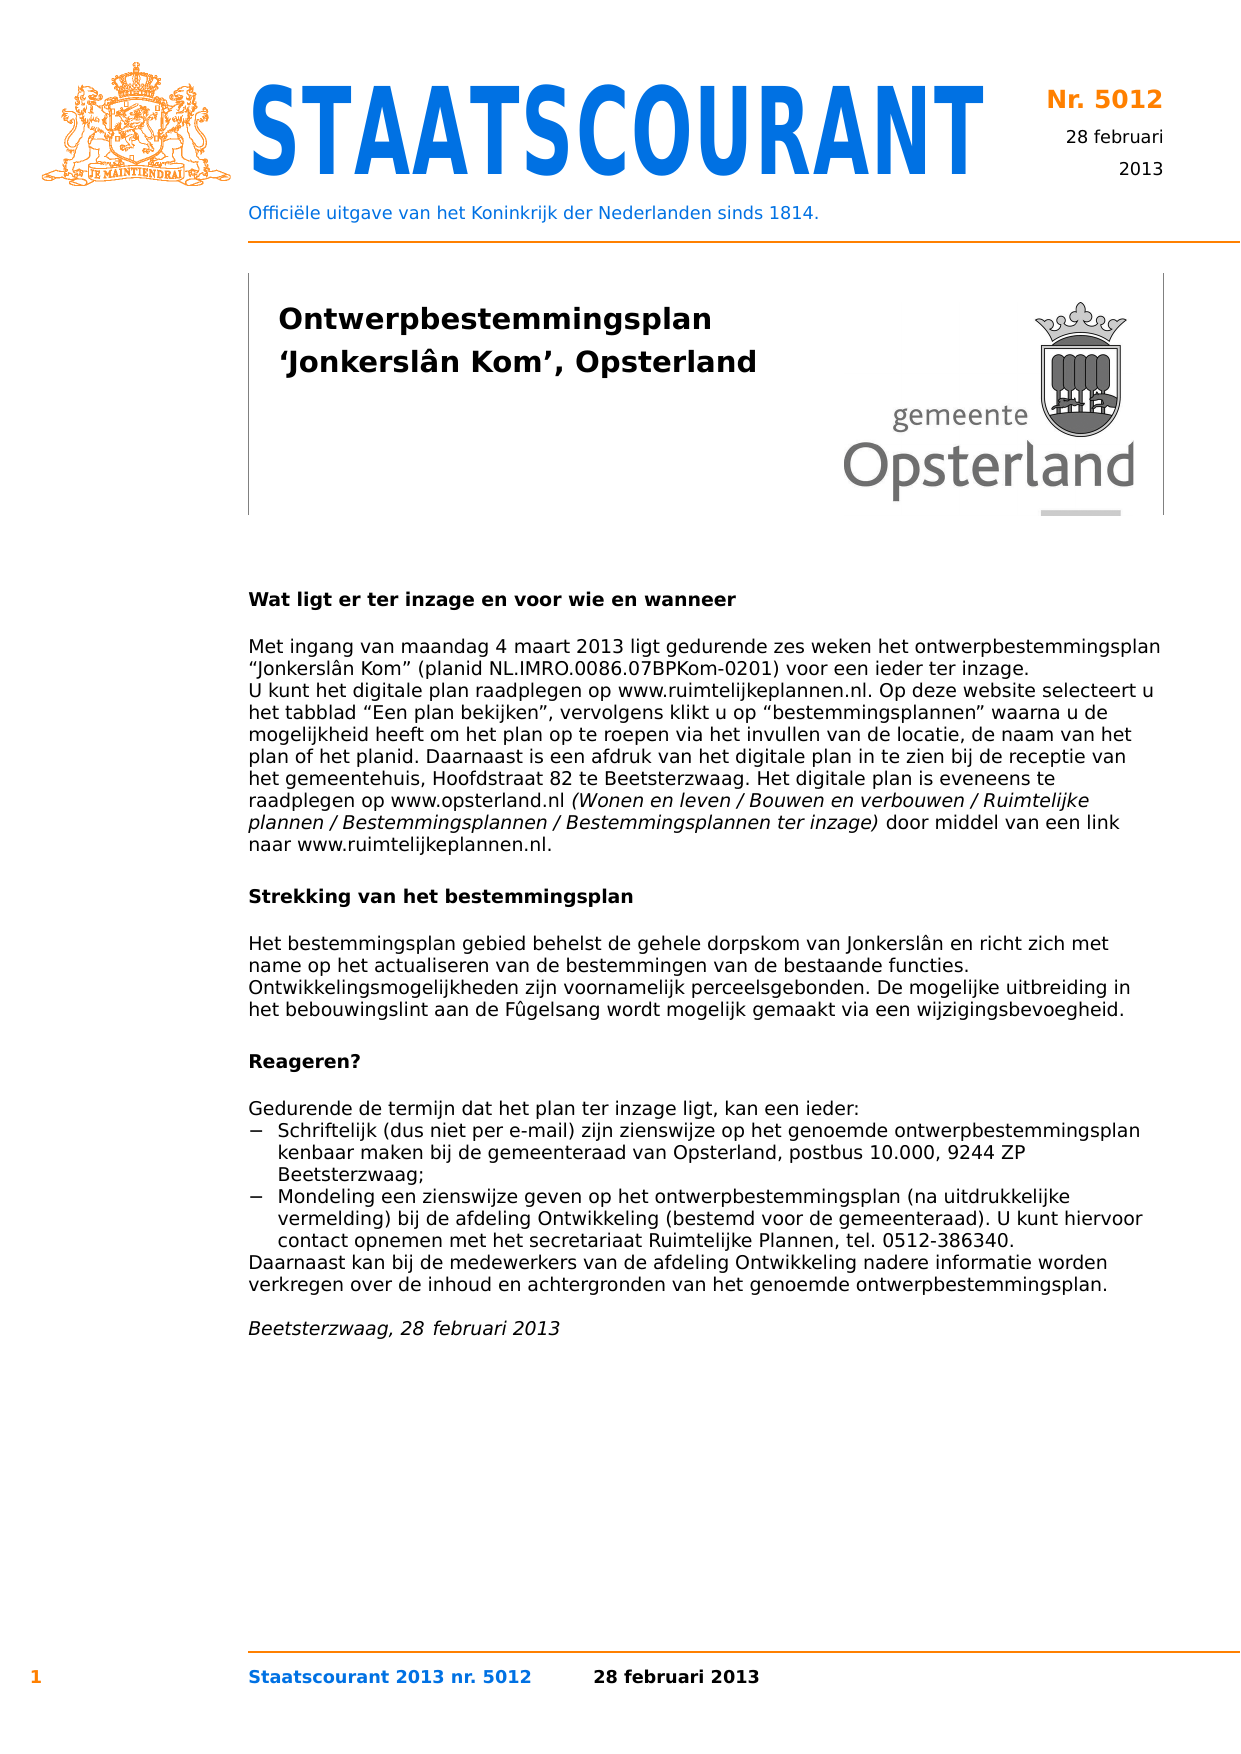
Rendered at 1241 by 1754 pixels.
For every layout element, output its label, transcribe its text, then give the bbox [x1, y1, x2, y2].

table_header STAATSCOURANT [248, 62, 998, 203]
text Het bestemmingsplan gebied behelst de gehele dorpskom van Jonkerslân en richt zich met name op het actualiseren van de bestemmingen van de bestaande functies. Ontwikkelingsmogelijkheden zijn voornamelijk perceelsgebonden. De mogelijke uitbreiding in het bebouwingslint aan de Fûgelsang wordt mogelijk gemaakt via een wijzigingsbevoegheid. [248, 933, 1163, 1021]
text Beetsterzwaag, 28 februari 2013 [248, 1317, 1163, 1339]
text − Mondeling een zienswijze geven op het ontwerpbestemmingsplan (na uitdrukkelijke vermelding) bij de afdeling Ontwikkeling (bestemd voor de gemeenteraad). U kunt hiervoor contact opnemen met het secretariaat Ruimtelijke Plannen, tel. 0512-386340. [248, 1186, 1163, 1252]
table_header Nr. 5012 [998, 62, 1240, 121]
subtitle Ontwerpbestemmingsplan ‘Jonkerslân Kom’, Opsterland [249, 273, 1163, 515]
text Gedurende de termijn dat het plan ter inzage ligt, kan een ieder: [248, 1098, 1163, 1120]
text U kunt het digitale plan raadplegen op www.ruimtelijkeplannen.nl. Op deze website selecteert u het tabblad “Een plan bekijken”, vervolgens klikt u op “bestemmingsplannen” waarna u de mogelijkheid heeft om het plan op te roepen via het invullen van de locatie, de naam van het plan of het planid. Daarnaast is een afdruk van het digitale plan in te zien bij de receptie van het gemeentehuis, Hoofdstraat 82 te Beetsterzwaag. Het digitale plan is eveneens te raadplegen op www.opsterland.nl (Wonen en leven / Bouwen en verbouwen / Ruimtelijke plannen / Bestemmingsplannen / Bestemmingsplannen ter inzage) door middel van een link naar www.ruimtelijkeplannen.nl. [248, 680, 1163, 856]
table_header [25, 62, 248, 241]
subtitle Reageren? [248, 1051, 1163, 1073]
text − Schriftelijk (dus niet per e-mail) zijn zienswijze op het genoemde ontwerpbestemmingsplan kenbaar maken bij de gemeenteraad van Opsterland, postbus 10.000, 9244 ZP Beetsterzwaag; [248, 1120, 1163, 1186]
table_cell 28 februari [998, 121, 1240, 153]
picture [844, 302, 1134, 516]
table_cell 2013 [998, 153, 1240, 203]
table_cell Officiële uitgave van het Koninkrijk der Nederlanden sinds 1814. [248, 203, 1240, 241]
subtitle Strekking van het bestemmingsplan [248, 886, 1163, 908]
text Met ingang van maandag 4 maart 2013 ligt gedurende zes weken het ontwerpbestemmingsplan “Jonkerslân Kom” (planid NL.IMRO.0086.07BPKom-0201) voor een ieder ter inzage. [248, 636, 1163, 680]
picture [41, 62, 231, 186]
subtitle Wat ligt er ter inzage en voor wie en wanneer [248, 589, 1163, 611]
text Daarnaast kan bij de medewerkers van de afdeling Ontwikkeling nadere informatie worden verkregen over de inhoud en achtergronden van het genoemde ontwerpbestemmingsplan. [248, 1252, 1163, 1296]
